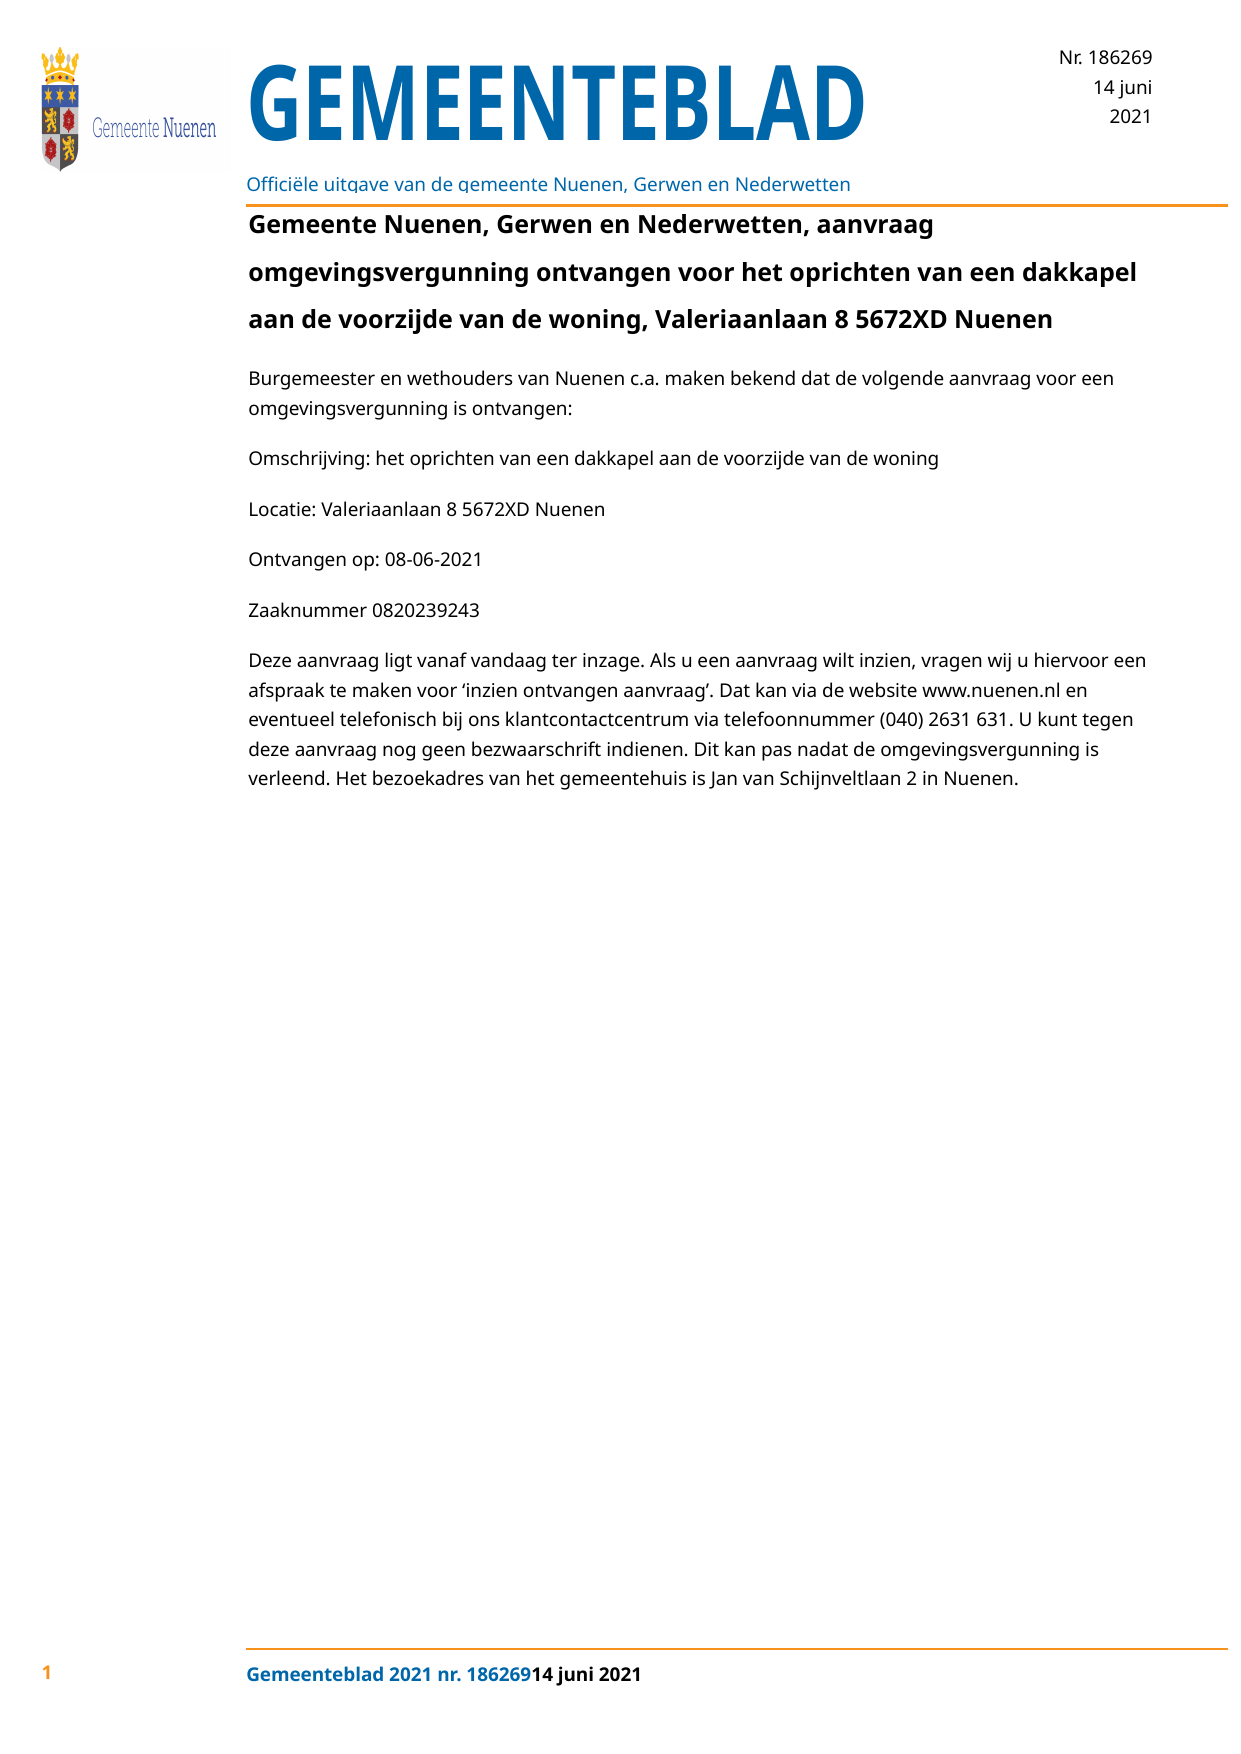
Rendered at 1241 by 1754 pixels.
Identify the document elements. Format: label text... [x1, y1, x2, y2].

text Gemeente Nuenen, Gerwen en Nederwetten, aanvraag omgevingsvergunning ontvangen voor het oprichten van een dakkapel aan de voorzijde van de woning, Valeriaanlaan 8 5672XD Nuenen [248, 207, 1152, 336]
text Ontvangen op: 08-06-2021 [248, 546, 1152, 572]
picture [41, 47, 231, 172]
text Locatie: Valeriaanlaan 8 5672XD Nuenen [248, 496, 1152, 522]
text Burgemeester en wethouders van Nuenen c.a. maken bekend dat de volgende aanvraag voor een omgevingsvergunning is ontvangen: [248, 366, 1152, 421]
text Zaaknummer 0820239243 [248, 597, 1152, 622]
text Omschrijving: het oprichten van een dakkapel aan de voorzijde van de woning [248, 446, 1152, 471]
text Deze aanvraag ligt vanaf vandaag ter inzage. Als u een aanvraag wilt inzien, vragen wij u hiervoor een afspraak te maken voor ‘inzien ontvangen aanvraag’. Dat kan via de website www.nuenen.nl en eventueel telefonisch bij ons klantcontactcentrum via telefoonnummer (040) 2631 631. U kunt tegen deze aanvraag nog geen bezwaarschrift indienen. Dit kan pas nadat de omgevingsvergunning is verleend. Het bezoekadres van het gemeentehuis is Jan van Schijnveltlaan 2 in Nuenen. [248, 647, 1152, 791]
